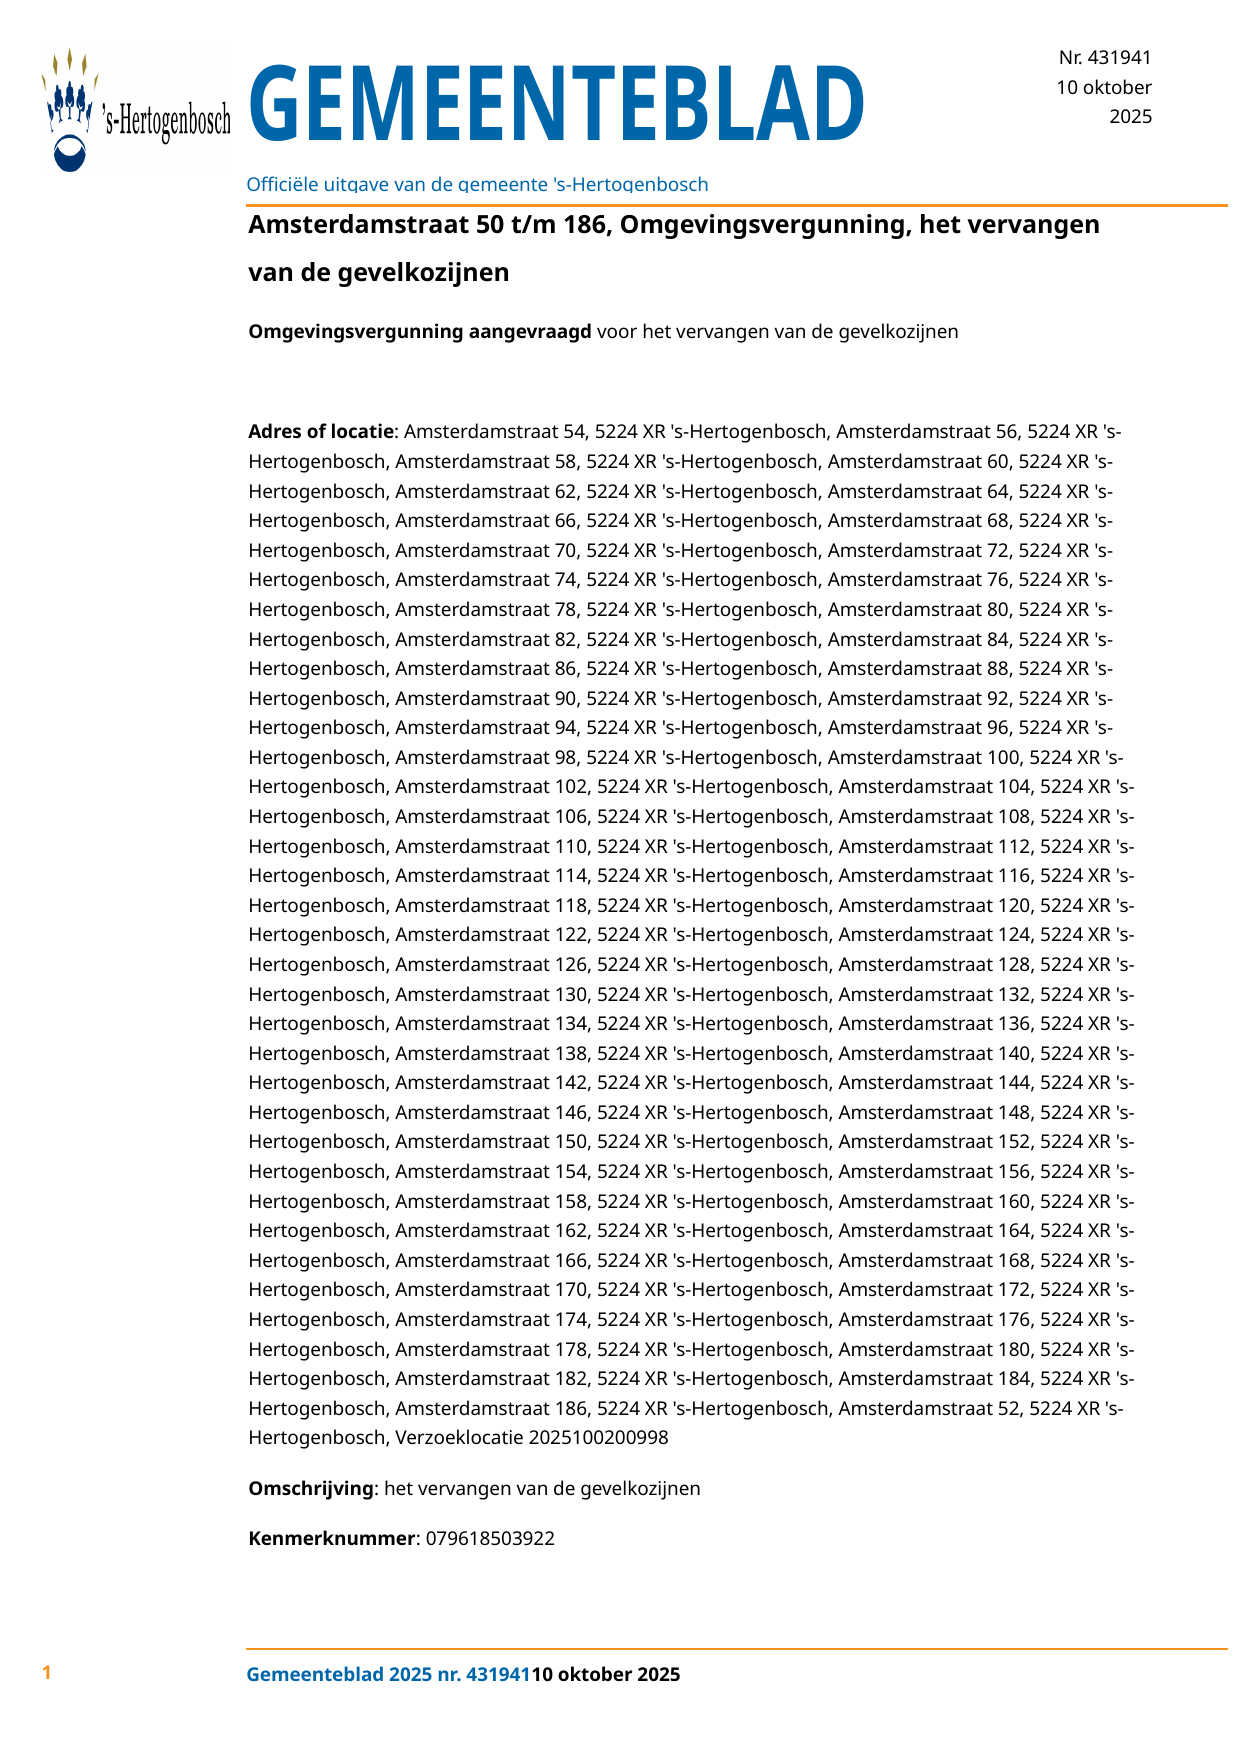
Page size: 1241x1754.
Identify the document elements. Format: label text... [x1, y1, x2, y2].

picture [41, 47, 231, 172]
text Adres of locatie: Amsterdamstraat 54, 5224 XR 's-Hertogenbosch, Amsterdamstraat 56, 5224 XR 's-Hertogenbosch, Amsterdamstraat 58, 5224 XR 's-Hertogenbosch, Amsterdamstraat 60, 5224 XR 's-Hertogenbosch, Amsterdamstraat 62, 5224 XR 's-Hertogenbosch, Amsterdamstraat 64, 5224 XR 's-Hertogenbosch, Amsterdamstraat 66, 5224 XR 's-Hertogenbosch, Amsterdamstraat 68, 5224 XR 's-Hertogenbosch, Amsterdamstraat 70, 5224 XR 's-Hertogenbosch, Amsterdamstraat 72, 5224 XR 's-Hertogenbosch, Amsterdamstraat 74, 5224 XR 's-Hertogenbosch, Amsterdamstraat 76, 5224 XR 's-Hertogenbosch, Amsterdamstraat 78, 5224 XR 's-Hertogenbosch, Amsterdamstraat 80, 5224 XR 's-Hertogenbosch, Amsterdamstraat 82, 5224 XR 's-Hertogenbosch, Amsterdamstraat 84, 5224 XR 's-Hertogenbosch, Amsterdamstraat 86, 5224 XR 's-Hertogenbosch, Amsterdamstraat 88, 5224 XR 's-Hertogenbosch, Amsterdamstraat 90, 5224 XR 's-Hertogenbosch, Amsterdamstraat 92, 5224 XR 's-Hertogenbosch, Amsterdamstraat 94, 5224 XR 's-Hertogenbosch, Amsterdamstraat 96, 5224 XR 's-Hertogenbosch, Amsterdamstraat 98, 5224 XR 's-Hertogenbosch, Amsterdamstraat 100, 5224 XR 's-Hertogenbosch, Amsterdamstraat 102, 5224 XR 's-Hertogenbosch, Amsterdamstraat 104, 5224 XR 's-Hertogenbosch, Amsterdamstraat 106, 5224 XR 's-Hertogenbosch, Amsterdamstraat 108, 5224 XR 's-Hertogenbosch, Amsterdamstraat 110, 5224 XR 's-Hertogenbosch, Amsterdamstraat 112, 5224 XR 's-Hertogenbosch, Amsterdamstraat 114, 5224 XR 's-Hertogenbosch, Amsterdamstraat 116, 5224 XR 's-Hertogenbosch, Amsterdamstraat 118, 5224 XR 's-Hertogenbosch, Amsterdamstraat 120, 5224 XR 's-Hertogenbosch, Amsterdamstraat 122, 5224 XR 's-Hertogenbosch, Amsterdamstraat 124, 5224 XR 's-Hertogenbosch, Amsterdamstraat 126, 5224 XR 's-Hertogenbosch, Amsterdamstraat 128, 5224 XR 's-Hertogenbosch, Amsterdamstraat 130, 5224 XR 's-Hertogenbosch, Amsterdamstraat 132, 5224 XR 's-Hertogenbosch, Amsterdamstraat 134, 5224 XR 's-Hertogenbosch, Amsterdamstraat 136, 5224 XR 's-Hertogenbosch, Amsterdamstraat 138, 5224 XR 's-Hertogenbosch, Amsterdamstraat 140, 5224 XR 's-Hertogenbosch, Amsterdamstraat 142, 5224 XR 's-Hertogenbosch, Amsterdamstraat 144, 5224 XR 's-Hertogenbosch, Amsterdamstraat 146, 5224 XR 's-Hertogenbosch, Amsterdamstraat 148, 5224 XR 's-Hertogenbosch, Amsterdamstraat 150, 5224 XR 's-Hertogenbosch, Amsterdamstraat 152, 5224 XR 's-Hertogenbosch, Amsterdamstraat 154, 5224 XR 's-Hertogenbosch, Amsterdamstraat 156, 5224 XR 's-Hertogenbosch, Amsterdamstraat 158, 5224 XR 's-Hertogenbosch, Amsterdamstraat 160, 5224 XR 's-Hertogenbosch, Amsterdamstraat 162, 5224 XR 's-Hertogenbosch, Amsterdamstraat 164, 5224 XR 's-Hertogenbosch, Amsterdamstraat 166, 5224 XR 's-Hertogenbosch, Amsterdamstraat 168, 5224 XR 's-Hertogenbosch, Amsterdamstraat 170, 5224 XR 's-Hertogenbosch, Amsterdamstraat 172, 5224 XR 's-Hertogenbosch, Amsterdamstraat 174, 5224 XR 's-Hertogenbosch, Amsterdamstraat 176, 5224 XR 's-Hertogenbosch, Amsterdamstraat 178, 5224 XR 's-Hertogenbosch, Amsterdamstraat 180, 5224 XR 's-Hertogenbosch, Amsterdamstraat 182, 5224 XR 's-Hertogenbosch, Amsterdamstraat 184, 5224 XR 's-Hertogenbosch, Amsterdamstraat 186, 5224 XR 's-Hertogenbosch, Amsterdamstraat 52, 5224 XR 's-Hertogenbosch, Verzoeklocatie 2025100200998 [248, 419, 1152, 1450]
text Kenmerknummer: 079618503922 [248, 1525, 1152, 1551]
text Amsterdamstraat 50 t/m 186, Omgevingsvergunning, het vervangen van de gevelkozijnen [248, 207, 1152, 288]
text Omgevingsvergunning aangevraagd voor het vervangen van de gevelkozijnen [248, 318, 1152, 344]
text Omschrijving: het vervangen van de gevelkozijnen [248, 1475, 1152, 1501]
